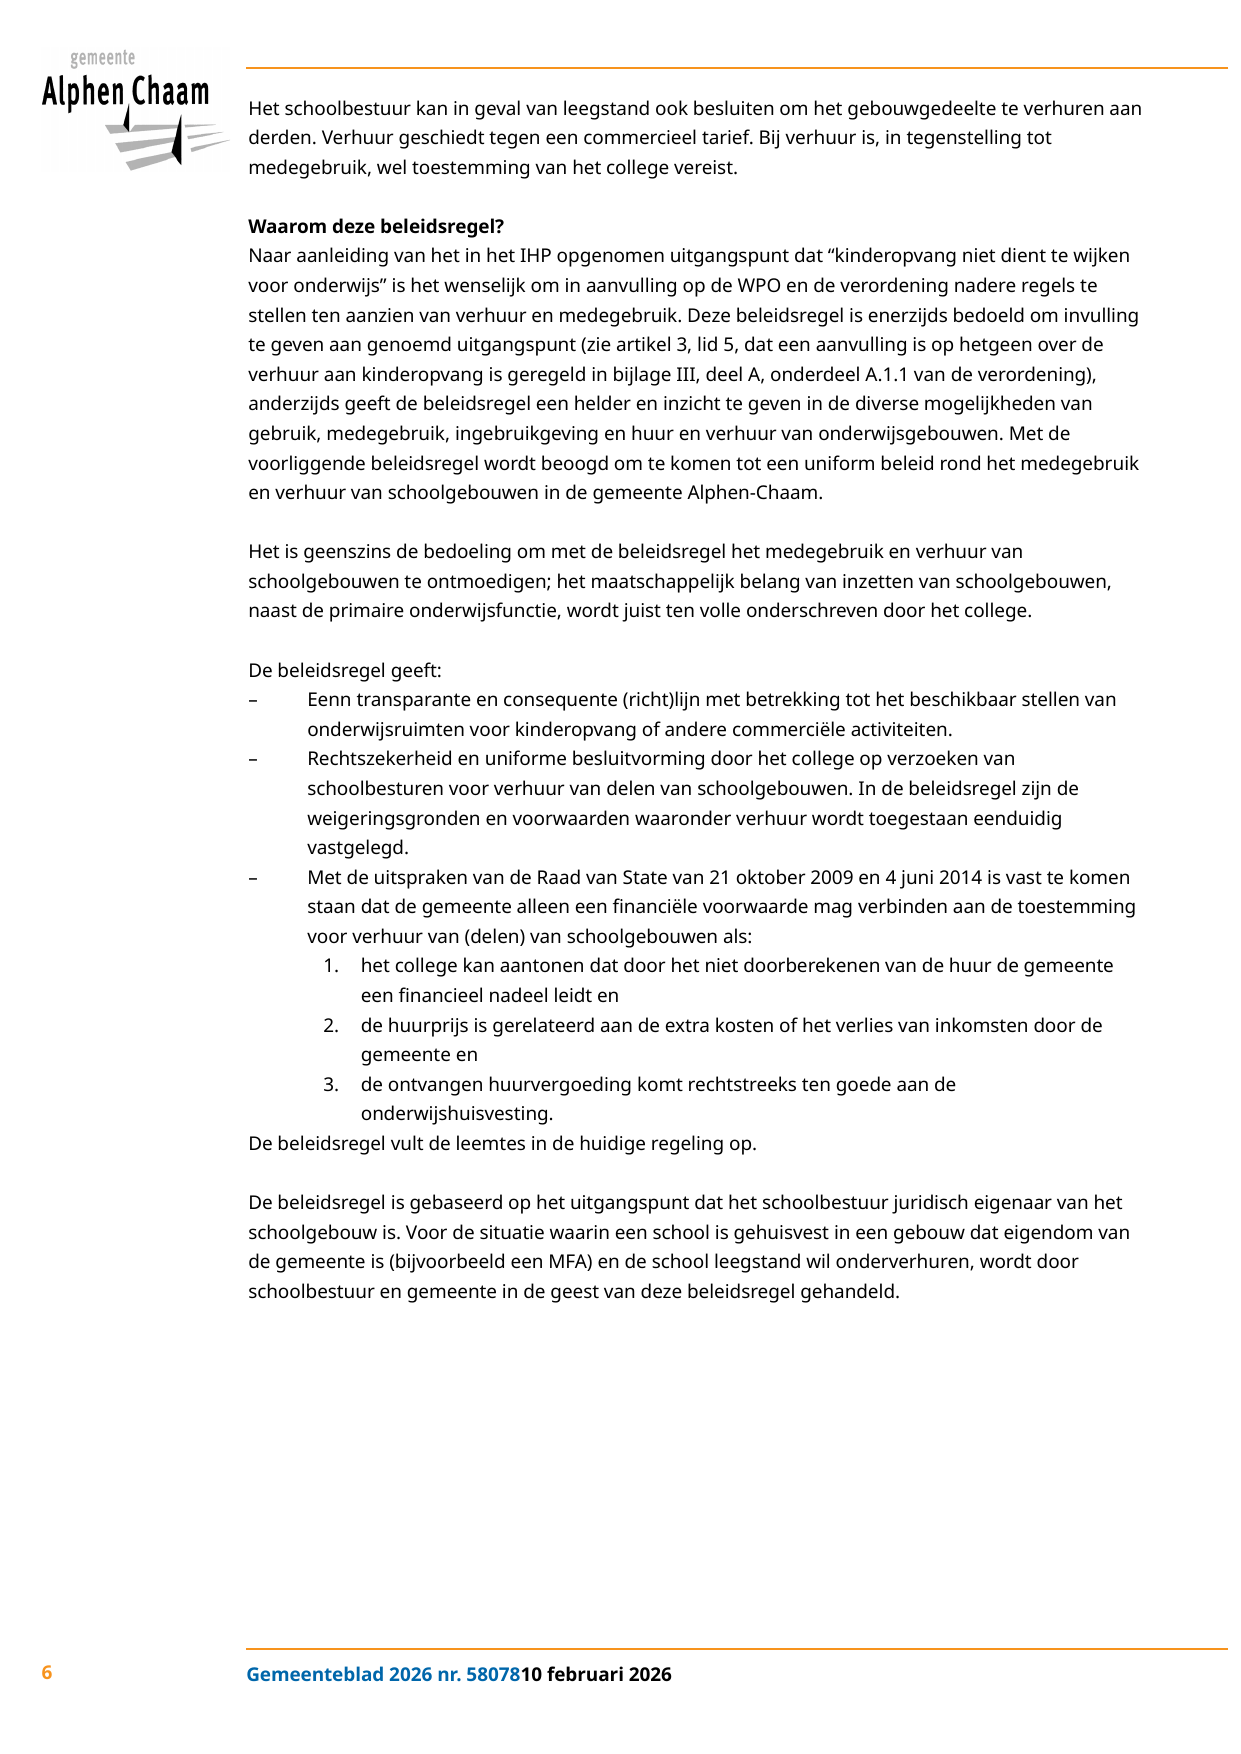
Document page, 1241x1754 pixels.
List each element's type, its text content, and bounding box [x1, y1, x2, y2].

picture [41, 47, 231, 172]
text De beleidsregel geeft: [248, 657, 1152, 683]
text Het is geenszins de bedoeling om met de beleidsregel het medegebruik en verhuur van schoolgebouwen te ontmoedigen; het maatschappelijk belang van inzetten van schoolgebouwen, naast de primaire onderwijsfunctie, wordt juist ten volle onderschreven door het college. [248, 538, 1152, 623]
text De beleidsregel is gebaseerd op het uitgangspunt dat het schoolbestuur juridisch eigenaar van het schoolgebouw is. Voor de situatie waarin een school is gehuisvest in een gebouw dat eigendom van de gemeente is (bijvoorbeeld een MFA) en de school leegstand wil onderverhuren, wordt door schoolbestuur en gemeente in de geest van deze beleidsregel gehandeld. [248, 1189, 1152, 1304]
list Eenn transparante en consequente (richt)lijn met betrekking tot het beschikbaar stellen van onderwijsruimten voor kinderopvang of andere commerciële activiteiten. [248, 686, 1152, 742]
text Naar aanleiding van het in het IHP opgenomen uitgangspunt dat “kinderopvang niet dient te wijken voor onderwijs” is het wenselijk om in aanvulling op de WPO en de verordening nadere regels te stellen ten aanzien van verhuur en medegebruik. Deze beleidsregel is enerzijds bedoeld om invulling te geven aan genoemd uitgangspunt (zie artikel 3, lid 5, dat een aanvulling is op hetgeen over de verhuur aan kinderopvang is geregeld in bijlage III, deel A, onderdeel A.1.1 van de verordening), anderzijds geeft de beleidsregel een helder en inzicht te geven in de diverse mogelijkheden van gebruik, medegebruik, ingebruikgeving en huur en verhuur van onderwijsgebouwen. Met de voorliggende beleidsregel wordt beoogd om te komen tot een uniform beleid rond het medegebruik en verhuur van schoolgebouwen in de gemeente Alphen-Chaam. [248, 243, 1152, 505]
text Het schoolbestuur kan in geval van leegstand ook besluiten om het gebouwgedeelte te verhuren aan derden. Verhuur geschiedt tegen een commercieel tarief. Bij verhuur is, in tegenstelling tot medegebruik, wel toestemming van het college vereist. [248, 95, 1152, 180]
list het college kan aantonen dat door het niet doorberekenen van de huur de gemeente een financieel nadeel leidt en [323, 953, 1152, 1008]
list Rechtszekerheid en uniforme besluitvorming door het college op verzoeken van schoolbesturen voor verhuur van delen van schoolgebouwen. In de beleidsregel zijn de weigeringsgronden en voorwaarden waaronder verhuur wordt toegestaan eenduidig vastgelegd. [248, 746, 1152, 860]
text Waarom deze beleidsregel? [248, 213, 1152, 239]
text De beleidsregel vult de leemtes in de huidige regeling op. [248, 1130, 1152, 1156]
list de huurprijs is gerelateerd aan de extra kosten of het verlies van inkomsten door de gemeente en [323, 1012, 1152, 1067]
list de ontvangen huurvergoeding komt rechtstreeks ten goede aan de onderwijshuisvesting. [323, 1071, 1152, 1126]
list Met de uitspraken van de Raad van State van 21 oktober 2009 en 4 juni 2014 is vast te komen staan dat de gemeente alleen een financiële voorwaarde mag verbinden aan de toestemming voor verhuur van (delen) van schoolgebouwen als: [248, 864, 1152, 949]
